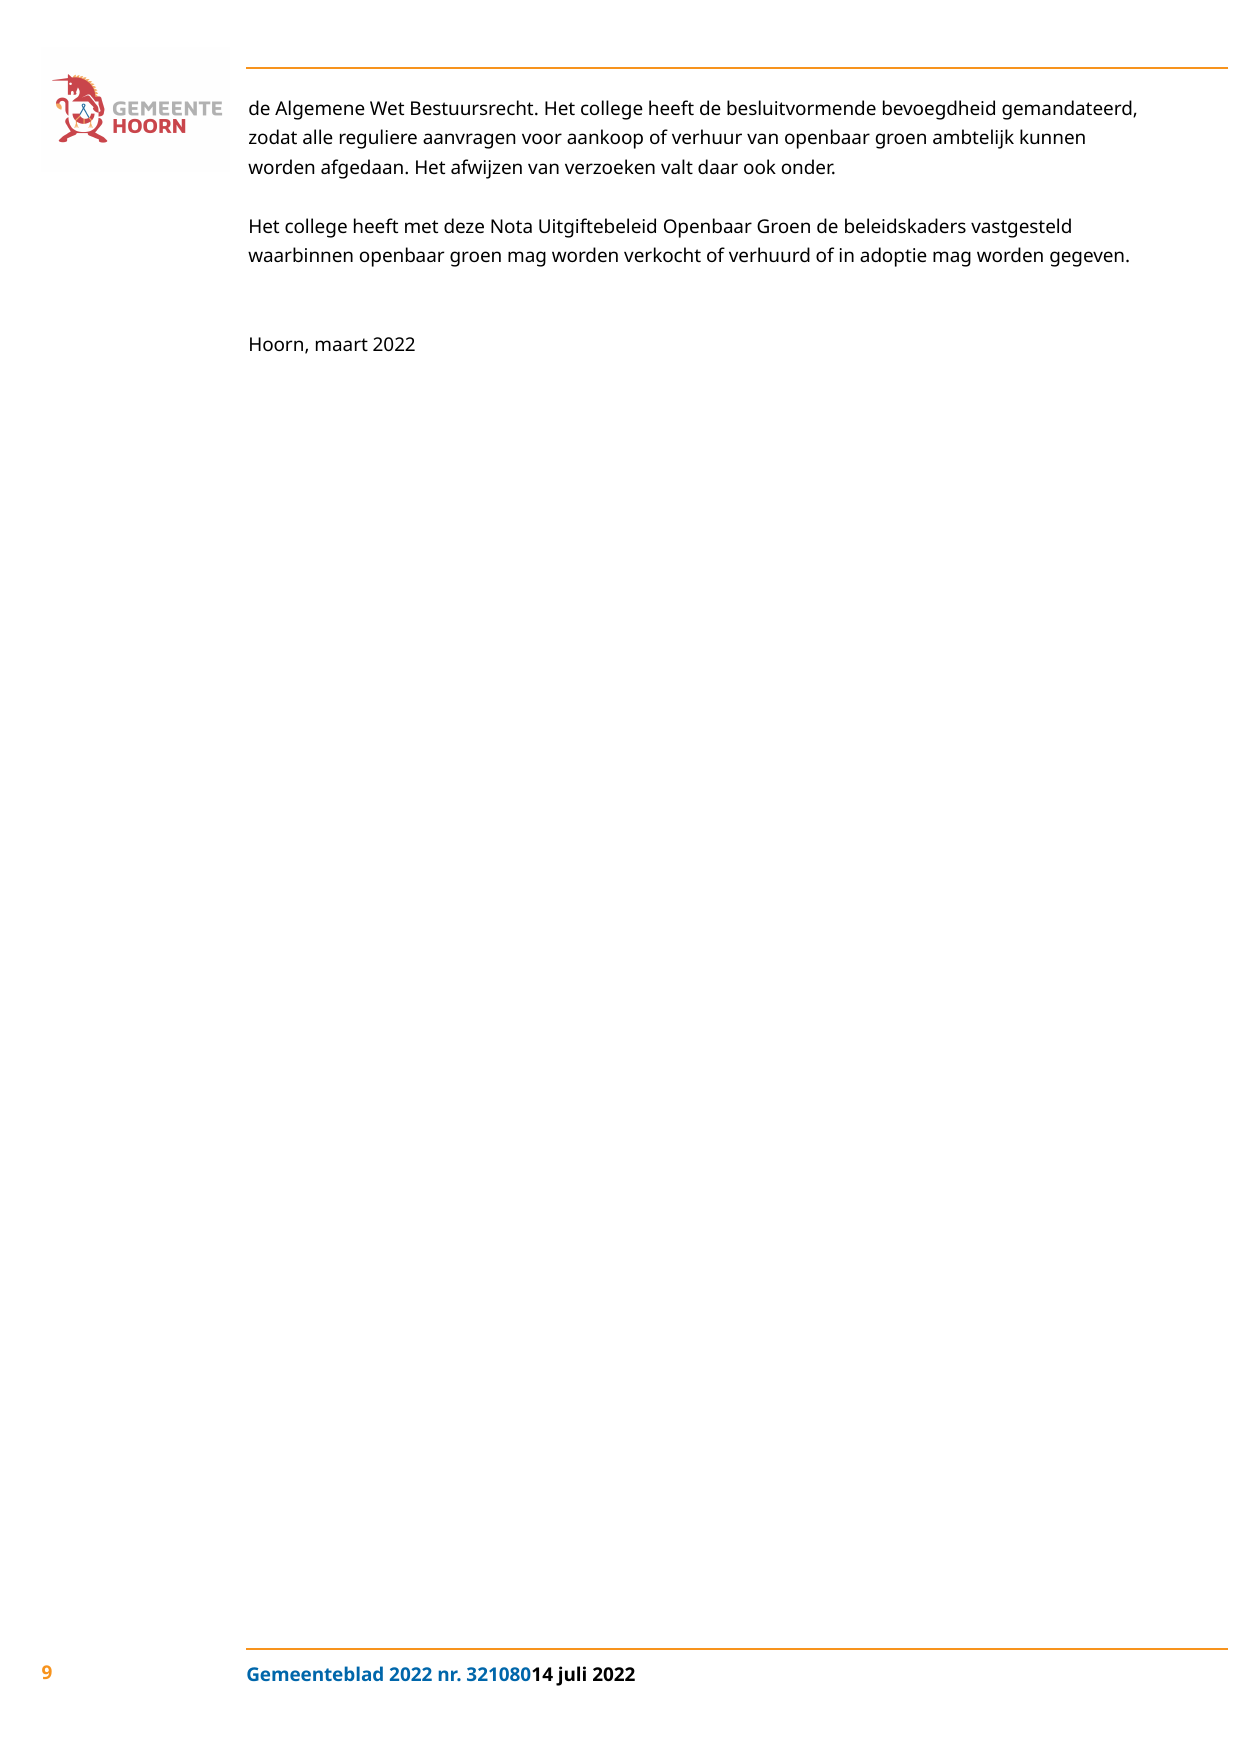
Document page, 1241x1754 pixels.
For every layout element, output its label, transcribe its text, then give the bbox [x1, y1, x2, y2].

text Het college heeft met deze Nota Uitgiftebeleid Openbaar Groen de beleidskaders vastgesteld waarbinnen openbaar groen mag worden verkocht of verhuurd of in adoptie mag worden gegeven. [248, 213, 1152, 268]
text de Algemene Wet Bestuursrecht. Het college heeft de besluitvormende bevoegdheid gemandateerd, zodat alle reguliere aanvragen voor aankoop of verhuur van openbaar groen ambtelijk kunnen worden afgedaan. Het afwijzen van verzoeken valt daar ook onder. [248, 95, 1152, 180]
text Hoorn, maart 2022 [248, 331, 1152, 357]
picture [41, 47, 231, 172]
